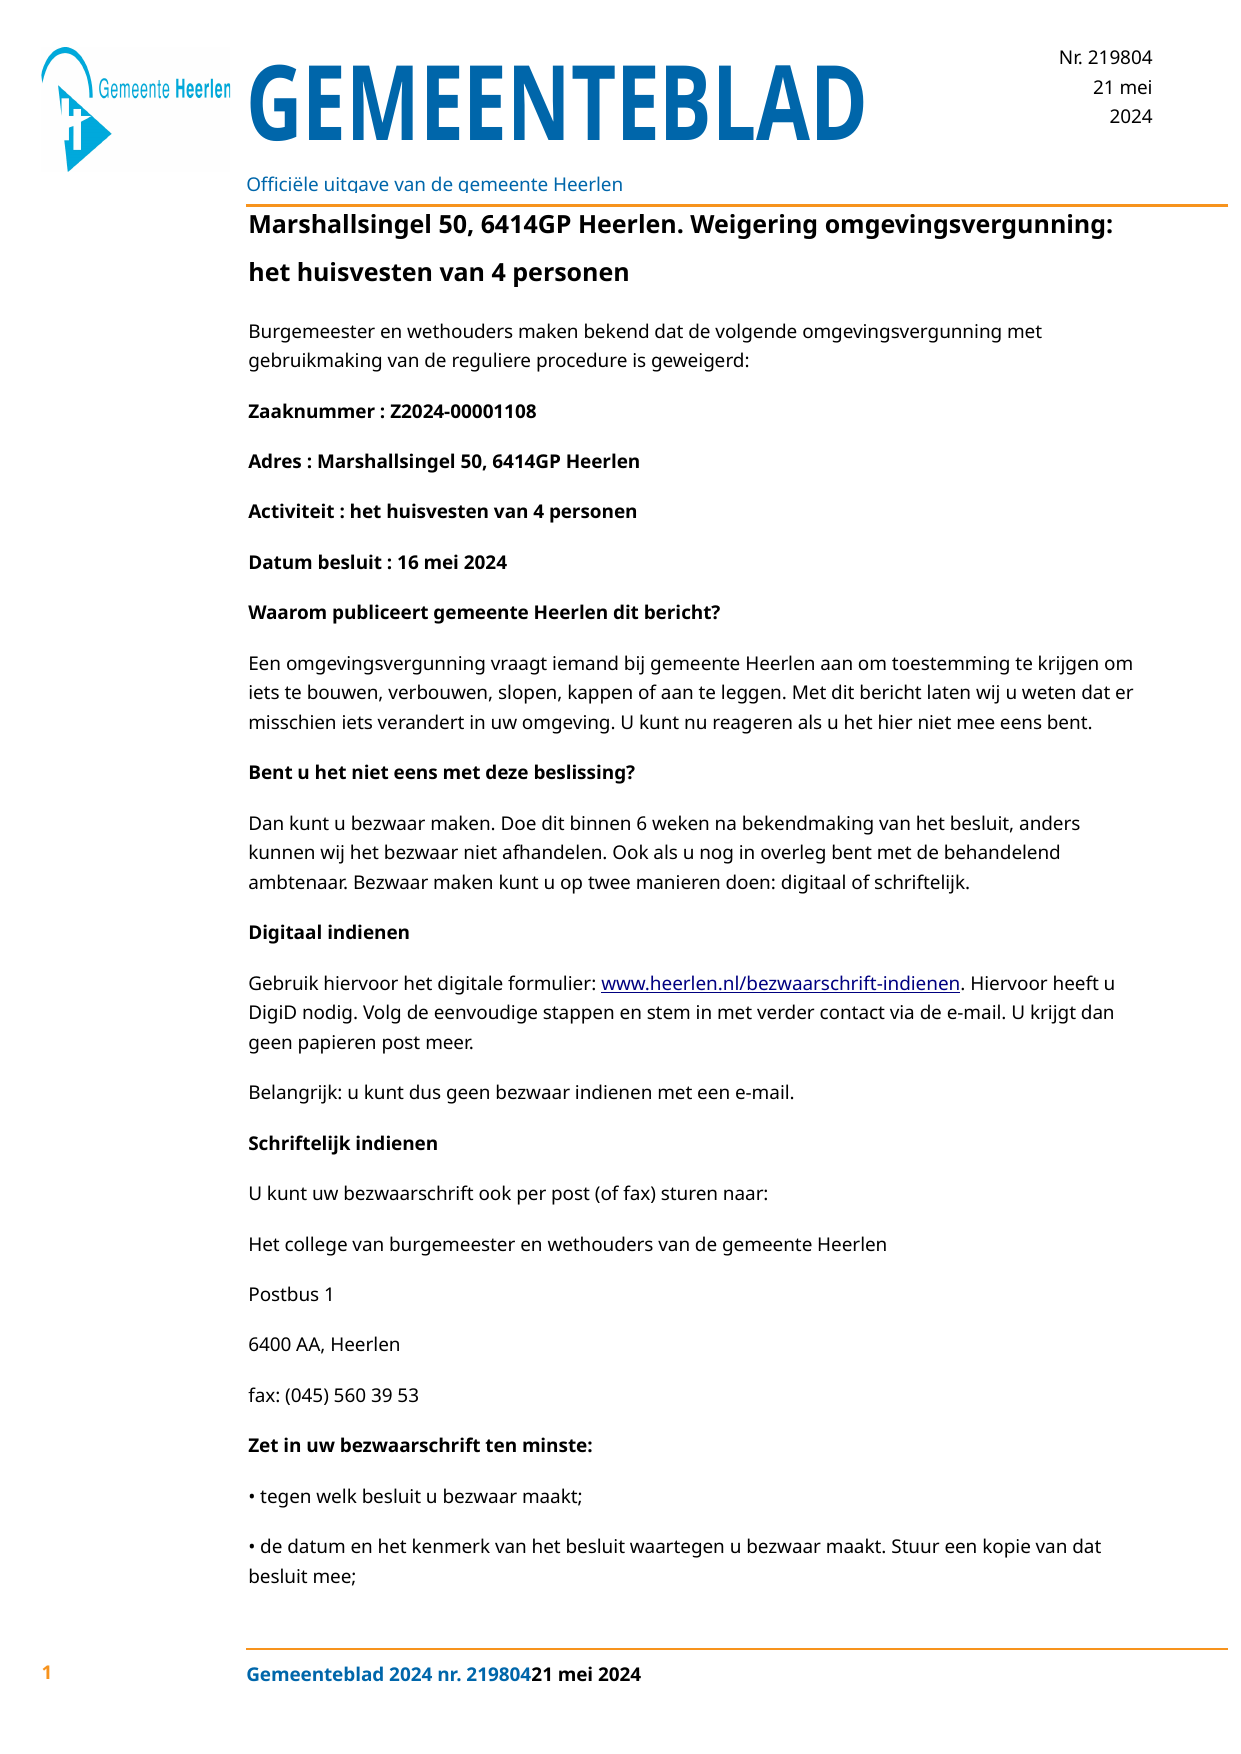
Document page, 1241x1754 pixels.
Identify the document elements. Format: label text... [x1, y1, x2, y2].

text Bent u het niet eens met deze beslissing? [248, 759, 1152, 785]
picture [41, 47, 231, 172]
text Het college van burgemeester en wethouders van de gemeente Heerlen [248, 1231, 1152, 1257]
picture [41, 47, 59, 70]
text Digitaal indienen [248, 919, 1152, 945]
text 6400 AA, Heerlen [248, 1332, 1152, 1357]
text Belangrijk: u kunt dus geen bezwaar indienen met een e-mail. [248, 1079, 1152, 1105]
text Postbus 1 [248, 1281, 1152, 1307]
text Activiteit : het huisvesten van 4 personen [248, 499, 1152, 524]
text Zet in uw bezwaarschrift ten minste: [248, 1432, 1152, 1458]
text Zaaknummer : Z2024-00001108 [248, 398, 1152, 424]
text Datum besluit : 16 mei 2024 [248, 549, 1152, 575]
text • tegen welk besluit u bezwaar maakt; [248, 1483, 1152, 1509]
text Schriftelijk indienen [248, 1130, 1152, 1156]
text Gebruik hiervoor het digitale formulier: www.heerlen.nl/bezwaarschrift-indienen. Hiervoor heeft u DigiD nodig. Volg de eenvoudige stappen en stem in met verder contact via de e-mail. U krijgt dan geen papieren post meer. [248, 970, 1152, 1055]
text U kunt uw bezwaarschrift ook per post (of fax) sturen naar: [248, 1180, 1152, 1206]
text Marshallsingel 50, 6414GP Heerlen. Weigering omgevingsvergunning: het huisvesten van 4 personen [248, 207, 1152, 288]
text Adres : Marshallsingel 50, 6414GP Heerlen [248, 448, 1152, 474]
text Een omgevingsvergunning vraagt iemand bij gemeente Heerlen aan om toestemming te krijgen om iets te bouwen, verbouwen, slopen, kappen of aan te leggen. Met dit bericht laten wij u weten dat er misschien iets verandert in uw omgeving. U kunt nu reageren als u het hier niet mee eens bent. [248, 650, 1152, 735]
text Burgemeester en wethouders maken bekend dat de volgende omgevingsvergunning met gebruikmaking van de reguliere procedure is geweigerd: [248, 318, 1152, 373]
text Waarom publiceert gemeente Heerlen dit bericht? [248, 599, 1152, 625]
text fax: (045) 560 39 53 [248, 1382, 1152, 1408]
text Dan kunt u bezwaar maken. Doe dit binnen 6 weken na bekendmaking van het besluit, anders kunnen wij het bezwaar niet afhandelen. Ook als u nog in overleg bent met de behandelend ambtenaar. Bezwaar maken kunt u op twee manieren doen: digitaal of schriftelijk. [248, 810, 1152, 895]
text • de datum en het kenmerk van het besluit waartegen u bezwaar maakt. Stuur een kopie van dat besluit mee; [248, 1533, 1152, 1589]
